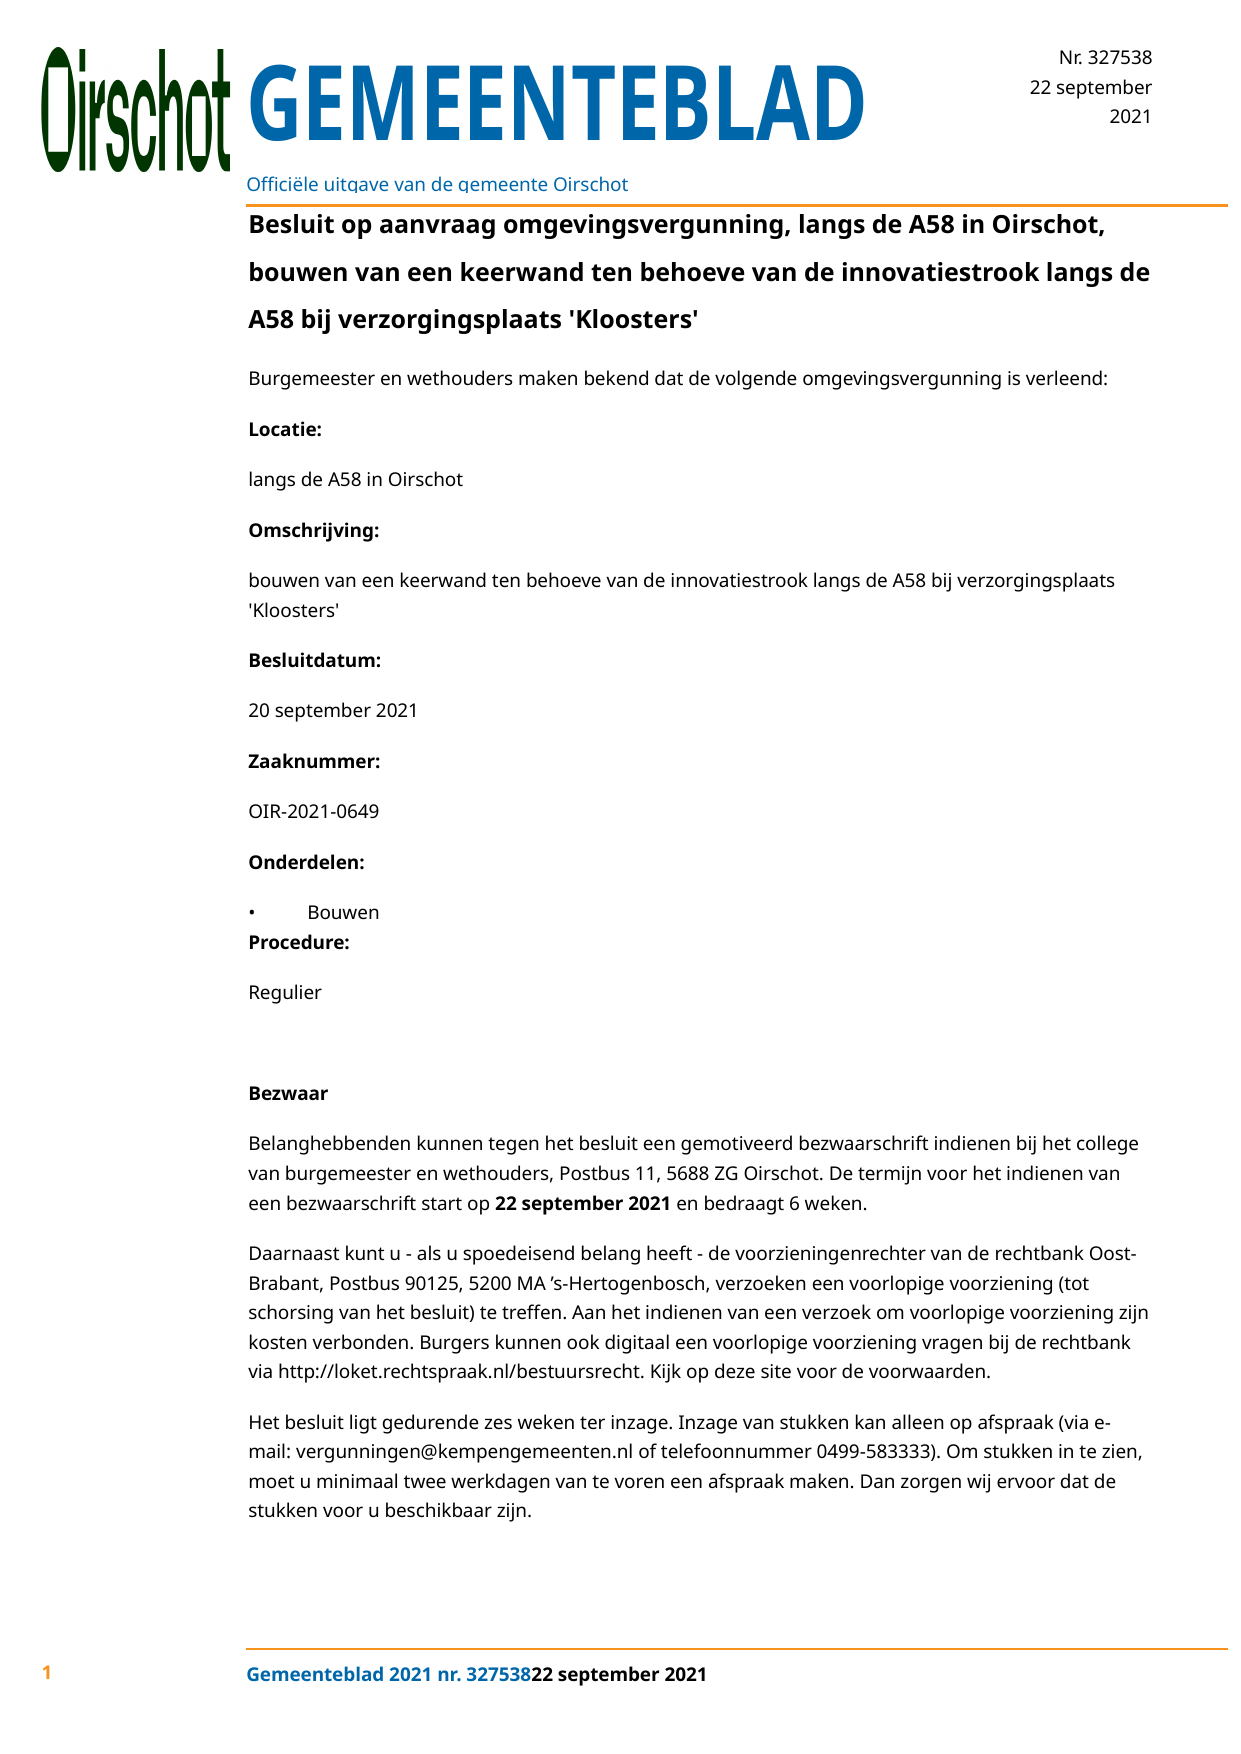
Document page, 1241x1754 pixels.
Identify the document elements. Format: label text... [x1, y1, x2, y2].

text Procedure: [248, 929, 1152, 954]
text Locatie: [248, 416, 1152, 442]
picture [41, 47, 231, 172]
text langs de A58 in Oirschot [248, 466, 1152, 492]
text Besluit op aanvraag omgevingsvergunning, langs de A58 in Oirschot, bouwen van een keerwand ten behoeve van de innovatiestrook langs de A58 bij verzorgingsplaats 'Kloosters' [248, 207, 1152, 336]
text bouwen van een keerwand ten behoeve van de innovatiestrook langs de A58 bij verzorgingsplaats 'Kloosters' [248, 567, 1152, 622]
text Burgemeester en wethouders maken bekend dat de volgende omgevingsvergunning is verleend: [248, 366, 1152, 391]
text Zaaknummer: [248, 748, 1152, 774]
list Bouwen [248, 899, 1152, 925]
text OIR-2021-0649 [248, 798, 1152, 824]
text Onderdelen: [248, 849, 1152, 874]
text Besluitdatum: [248, 647, 1152, 673]
text Belanghebbenden kunnen tegen het besluit een gemotiveerd bezwaarschrift indienen bij het college van burgemeester en wethouders, Postbus 11, 5688 ZG Oirschot. De termijn voor het indienen van een bezwaarschrift start op 22 september 2021 en bedraagt 6 weken. [248, 1131, 1152, 1215]
text Regulier [248, 979, 1152, 1005]
text 20 september 2021 [248, 698, 1152, 723]
text Het besluit ligt gedurende zes weken ter inzage. Inzage van stukken kan alleen op afspraak (via e-mail: vergunningen@kempengemeenten.nl of telefoonnummer 0499-583333). Om stukken in te zien, moet u minimaal twee werkdagen van te voren een afspraak maken. Dan zorgen wij ervoor dat de stukken voor u beschikbaar zijn. [248, 1409, 1152, 1523]
text Omschrijving: [248, 517, 1152, 542]
text Daarnaast kunt u - als u spoedeisend belang heeft - de voorzieningenrechter van de rechtbank Oost-Brabant, Postbus 90125, 5200 MA ’s-Hertogenbosch, verzoeken een voorlopige voorziening (tot schorsing van het besluit) te treffen. Aan het indienen van een verzoek om voorlopige voorziening zijn kosten verbonden. Burgers kunnen ook digitaal een voorlopige voorziening vragen bij de rechtbank via http://loket.rechtspraak.nl/bestuursrecht. Kijk op deze site voor de voorwaarden. [248, 1240, 1152, 1384]
text Bezwaar [248, 1080, 1152, 1106]
